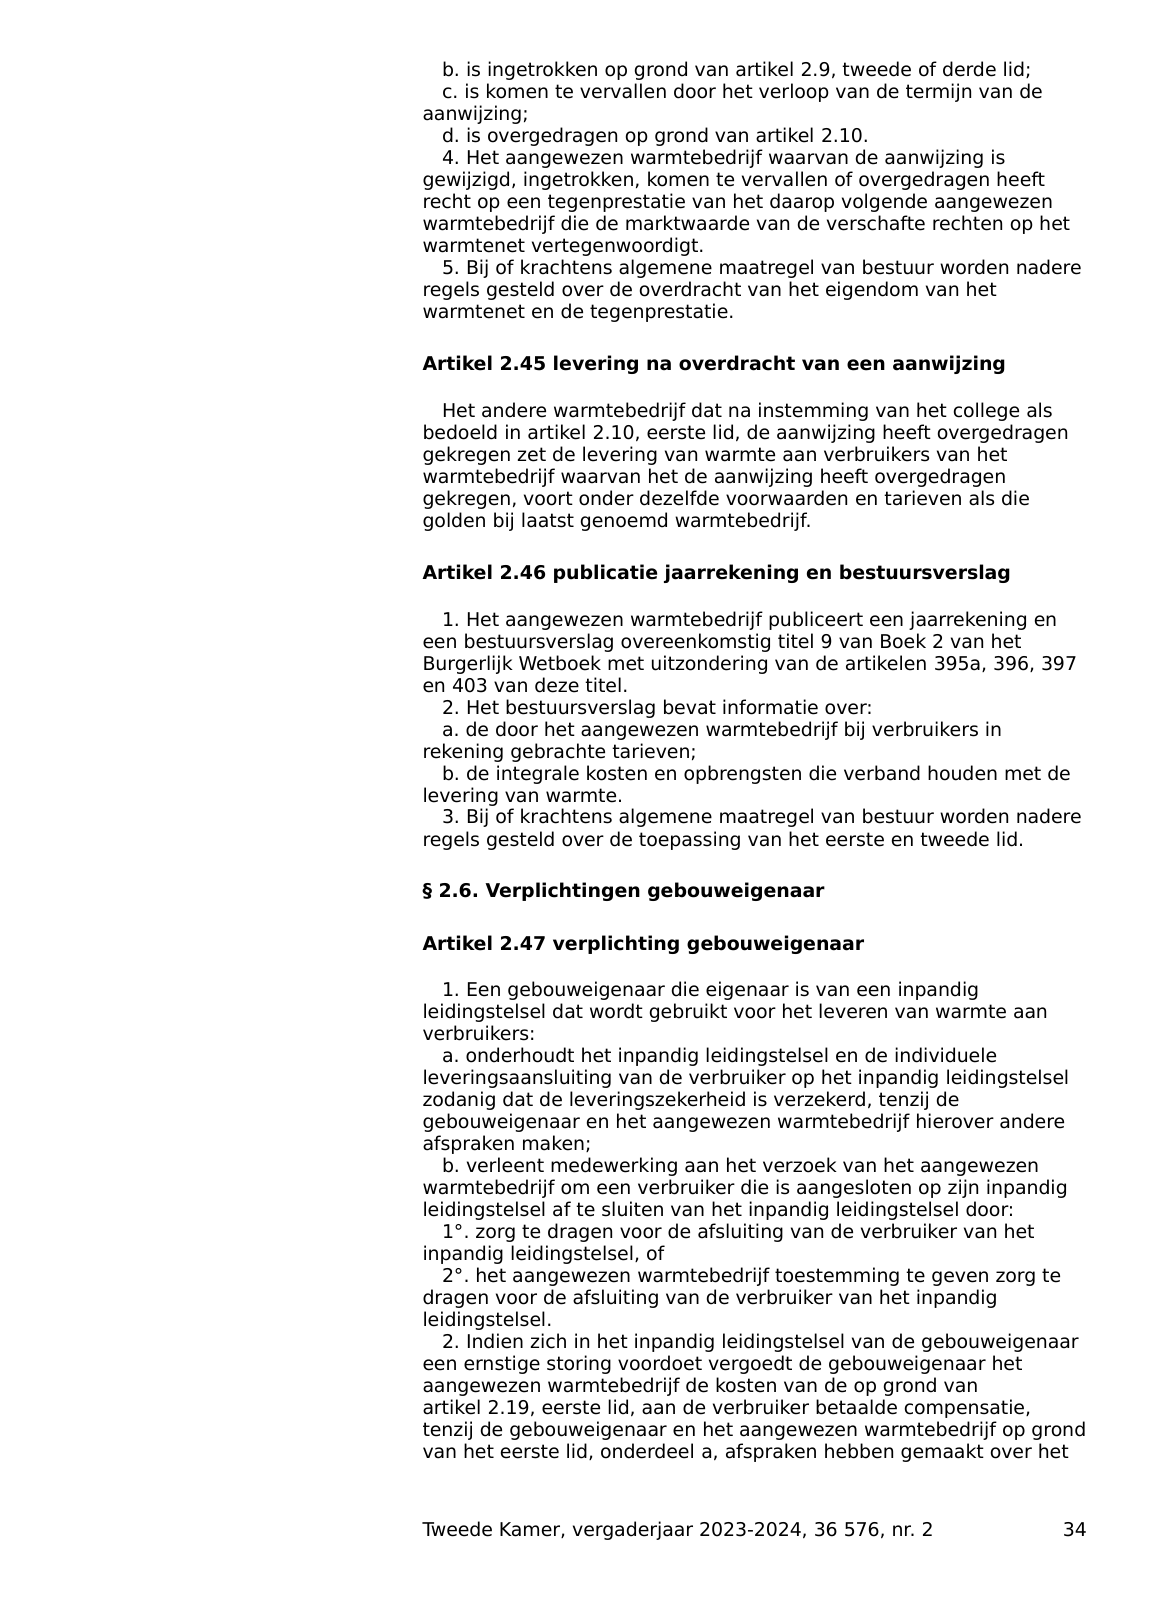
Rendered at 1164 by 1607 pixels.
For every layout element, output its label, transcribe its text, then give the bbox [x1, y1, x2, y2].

subtitle § 2.6. Verplichtingen gebouweigenaar [422, 880, 1087, 902]
text 2°. het aangewezen warmtebedrijf toestemming te geven zorg te dragen voor de afsluiting van de verbruiker van het inpandig leidingstelsel. [422, 1265, 1087, 1331]
subtitle Artikel 2.45 levering na overdracht van een aanwijzing [422, 353, 1087, 375]
text a. onderhoudt het inpandig leidingstelsel en de individuele leveringsaansluiting van de verbruiker op het inpandig leidingstelsel zodanig dat de leveringszekerheid is verzekerd, tenzij de gebouweigenaar en het aangewezen warmtebedrijf hierover andere afspraken maken; [422, 1045, 1087, 1155]
text Het andere warmtebedrijf dat na instemming van het college als bedoeld in artikel 2.10, eerste lid, de aanwijzing heeft overgedragen gekregen zet de levering van warmte aan verbruikers van het warmtebedrijf waarvan het de aanwijzing heeft overgedragen gekregen, voort onder dezelfde voorwaarden en tarieven als die golden bij laatst genoemd warmtebedrijf. [422, 400, 1087, 532]
text 4. Het aangewezen warmtebedrijf waarvan de aanwijzing is gewijzigd, ingetrokken, komen te vervallen of overgedragen heeft recht op een tegenprestatie van het daarop volgende aangewezen warmtebedrijf die de marktwaarde van de verschafte rechten op het warmtenet vertegenwoordigt. [422, 147, 1087, 257]
text b. verleent medewerking aan het verzoek van het aangewezen warmtebedrijf om een verbruiker die is aangesloten op zijn inpandig leidingstelsel af te sluiten van het inpandig leidingstelsel door: [422, 1155, 1087, 1221]
text a. de door het aangewezen warmtebedrijf bij verbruikers in rekening gebrachte tarieven; [422, 718, 1087, 762]
text 1. Een gebouweigenaar die eigenaar is van een inpandig leidingstelsel dat wordt gebruikt voor het leveren van warmte aan verbruikers: [422, 979, 1087, 1045]
text 1. Het aangewezen warmtebedrijf publiceert een jaarrekening en een bestuursverslag overeenkomstig titel 9 van Boek 2 van het Burgerlijk Wetboek met uitzondering van de artikelen 395a, 396, 397 en 403 van deze titel. [422, 609, 1087, 697]
subtitle Artikel 2.46 publicatie jaarrekening en bestuursverslag [422, 562, 1087, 584]
text 2. Het bestuursverslag bevat informatie over: [422, 697, 1087, 718]
text 1°. zorg te dragen voor de afsluiting van de verbruiker van het inpandig leidingstelsel, of [422, 1221, 1087, 1265]
subtitle Artikel 2.47 verplichting gebouweigenaar [422, 932, 1087, 954]
text b. de integrale kosten en opbrengsten die verband houden met de levering van warmte. [422, 762, 1087, 806]
text 3. Bij of krachtens algemene maatregel van bestuur worden nadere regels gesteld over de toepassing van het eerste en tweede lid. [422, 806, 1087, 850]
text 2. Indien zich in het inpandig leidingstelsel van de gebouweigenaar een ernstige storing voordoet vergoedt de gebouweigenaar het aangewezen warmtebedrijf de kosten van de op grond van artikel 2.19, eerste lid, aan de verbruiker betaalde compensatie, tenzij de gebouweigenaar en het aangewezen warmtebedrijf op grond van het eerste lid, onderdeel a, afspraken hebben gemaakt over het [422, 1331, 1087, 1463]
text b. is ingetrokken op grond van artikel 2.9, tweede of derde lid; [422, 59, 1087, 81]
text 5. Bij of krachtens algemene maatregel van bestuur worden nadere regels gesteld over de overdracht van het eigendom van het warmtenet en de tegenprestatie. [422, 257, 1087, 323]
text c. is komen te vervallen door het verloop van de termijn van de aanwijzing; [422, 81, 1087, 125]
text d. is overgedragen op grond van artikel 2.10. [422, 125, 1087, 147]
